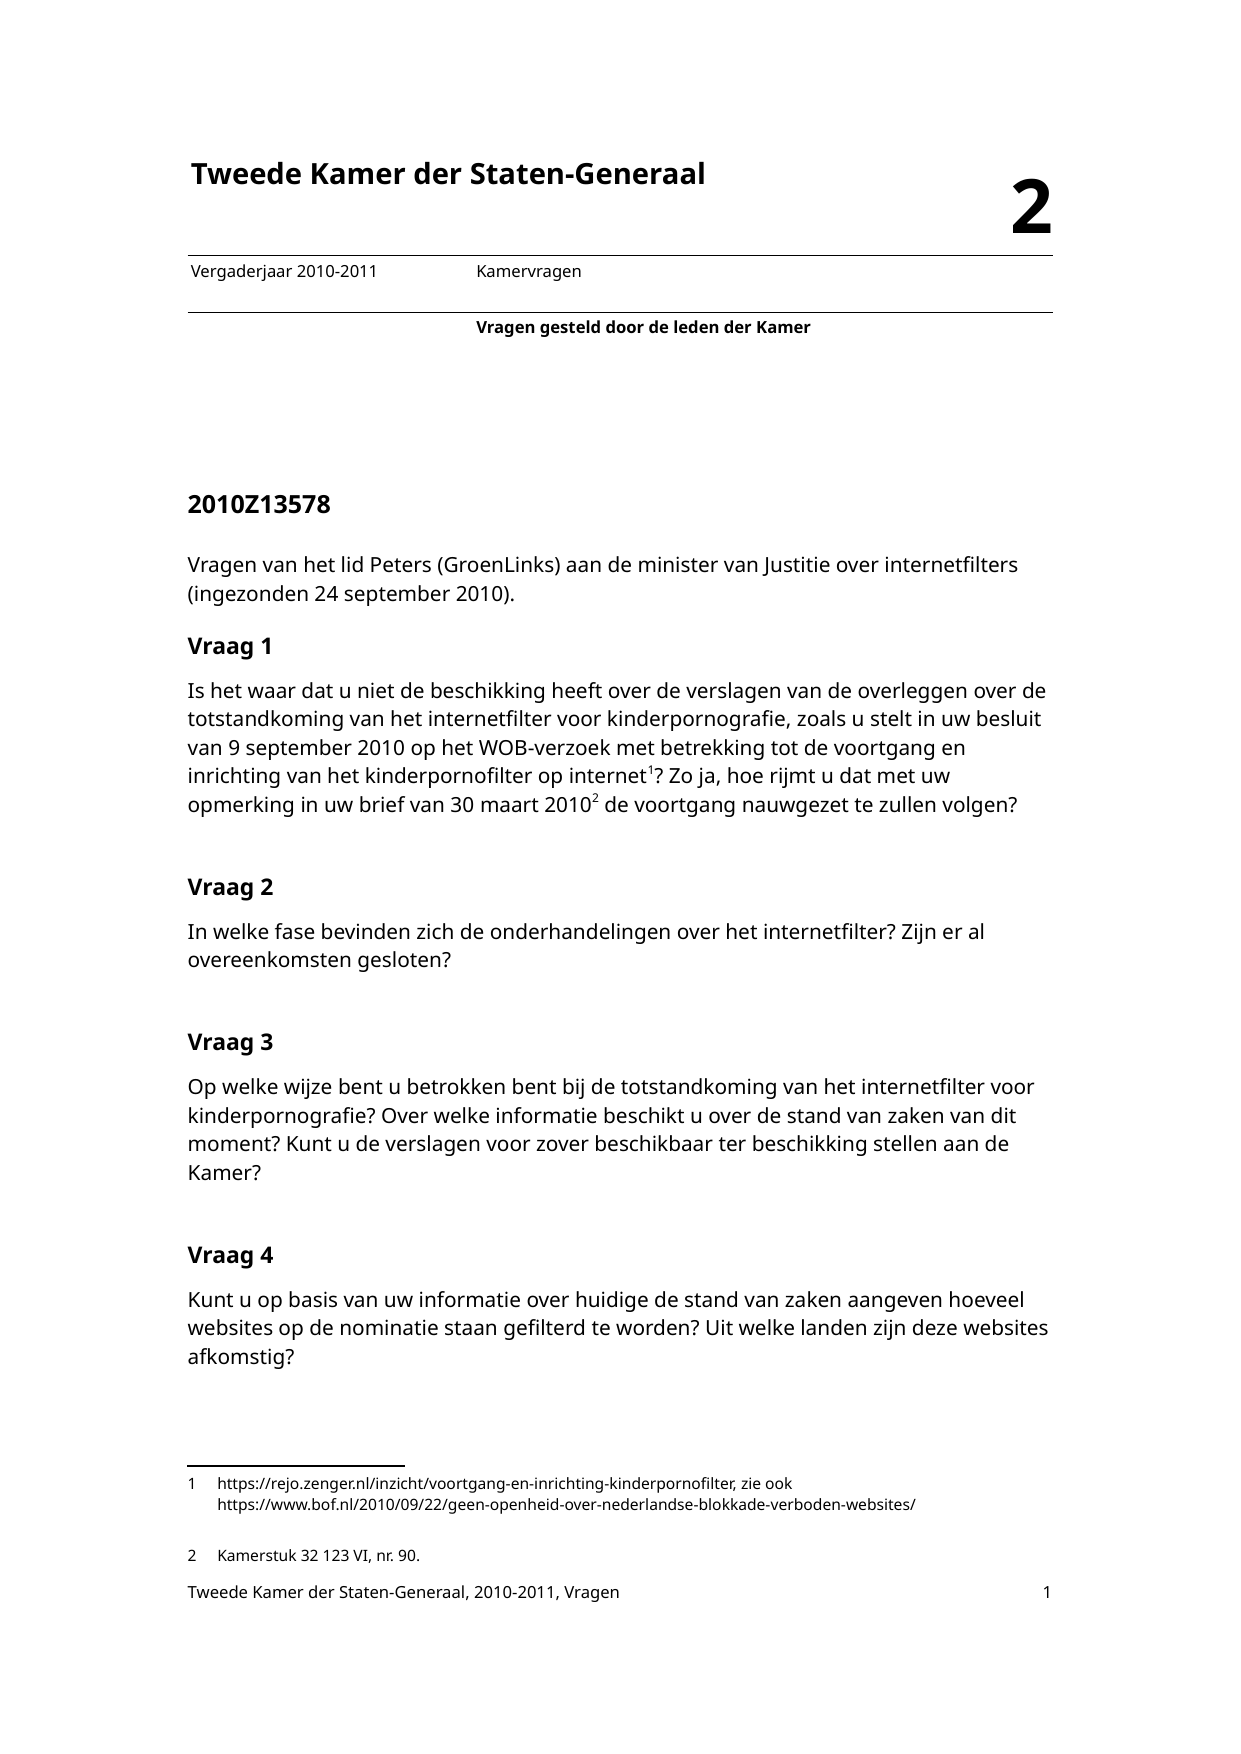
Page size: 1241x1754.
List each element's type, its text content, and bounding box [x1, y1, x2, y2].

text Kamerstuk 32 123 VI, nr. 90. [187, 1538, 1053, 1566]
text Vragen van het lid Peters (GroenLinks) aan de minister van Justitie over internetfilters (ingezonden 24 september 2010). [187, 550, 1053, 607]
text Is het waar dat u niet de beschikking heeft over de verslagen van de overleggen over de totstandkoming van het internetfilter voor kinderpornografie, zoals u stelt in uw besluit van 9 september 2010 op het WOB-verzoek met betrekking tot de voortgang en inrichting van het kinderpornofilter op internet? Zo ja, hoe rijmt u dat met uw opmerking in uw brief van 30 maart 2010 de voortgang nauwgezet te zullen volgen? [187, 676, 1053, 818]
subtitle Vraag 2 [187, 871, 1053, 902]
text Kunt u op basis van uw informatie over huidige de stand van zaken aangeven hoeveel websites op de nominatie staan gefilterd te worden? Uit welke landen zijn deze websites afkomstig? [187, 1285, 1053, 1370]
subtitle Vraag 3 [187, 1026, 1053, 1057]
table_cell Vergaderjaar 2010-2011 [188, 256, 473, 312]
subtitle Vraag 1 [187, 630, 1053, 661]
text https://rejo.zenger.nl/inzicht/voortgang-en-inrichting-kinderpornofilter, zie ook https://www.bof.nl/2010/09/22/geen-openheid-over-nederlandse-blokkade-verboden-websites/ [187, 1422, 1053, 1508]
table_header Tweede Kamer der Staten-Generaal [188, 150, 879, 255]
text 2010Z13578 [187, 487, 1053, 521]
text In welke fase bevinden zich de onderhandelingen over het internetfilter? Zijn er al overeenkomsten gesloten? [187, 917, 1053, 974]
subtitle Vraag 4 [187, 1239, 1053, 1270]
table_cell [188, 313, 473, 339]
table_cell Vragen gesteld door de leden der Kamer [473, 313, 1053, 339]
table_header 2 [880, 150, 1053, 255]
table_cell Kamervragen [473, 256, 1053, 312]
text Op welke wijze bent u betrokken bent bij de totstandkoming van het internetfilter voor kinderpornografie? Over welke informatie beschikt u over de stand van zaken van dit moment? Kunt u de verslagen voor zover beschikbaar ter beschikking stellen aan de Kamer? [187, 1072, 1053, 1186]
